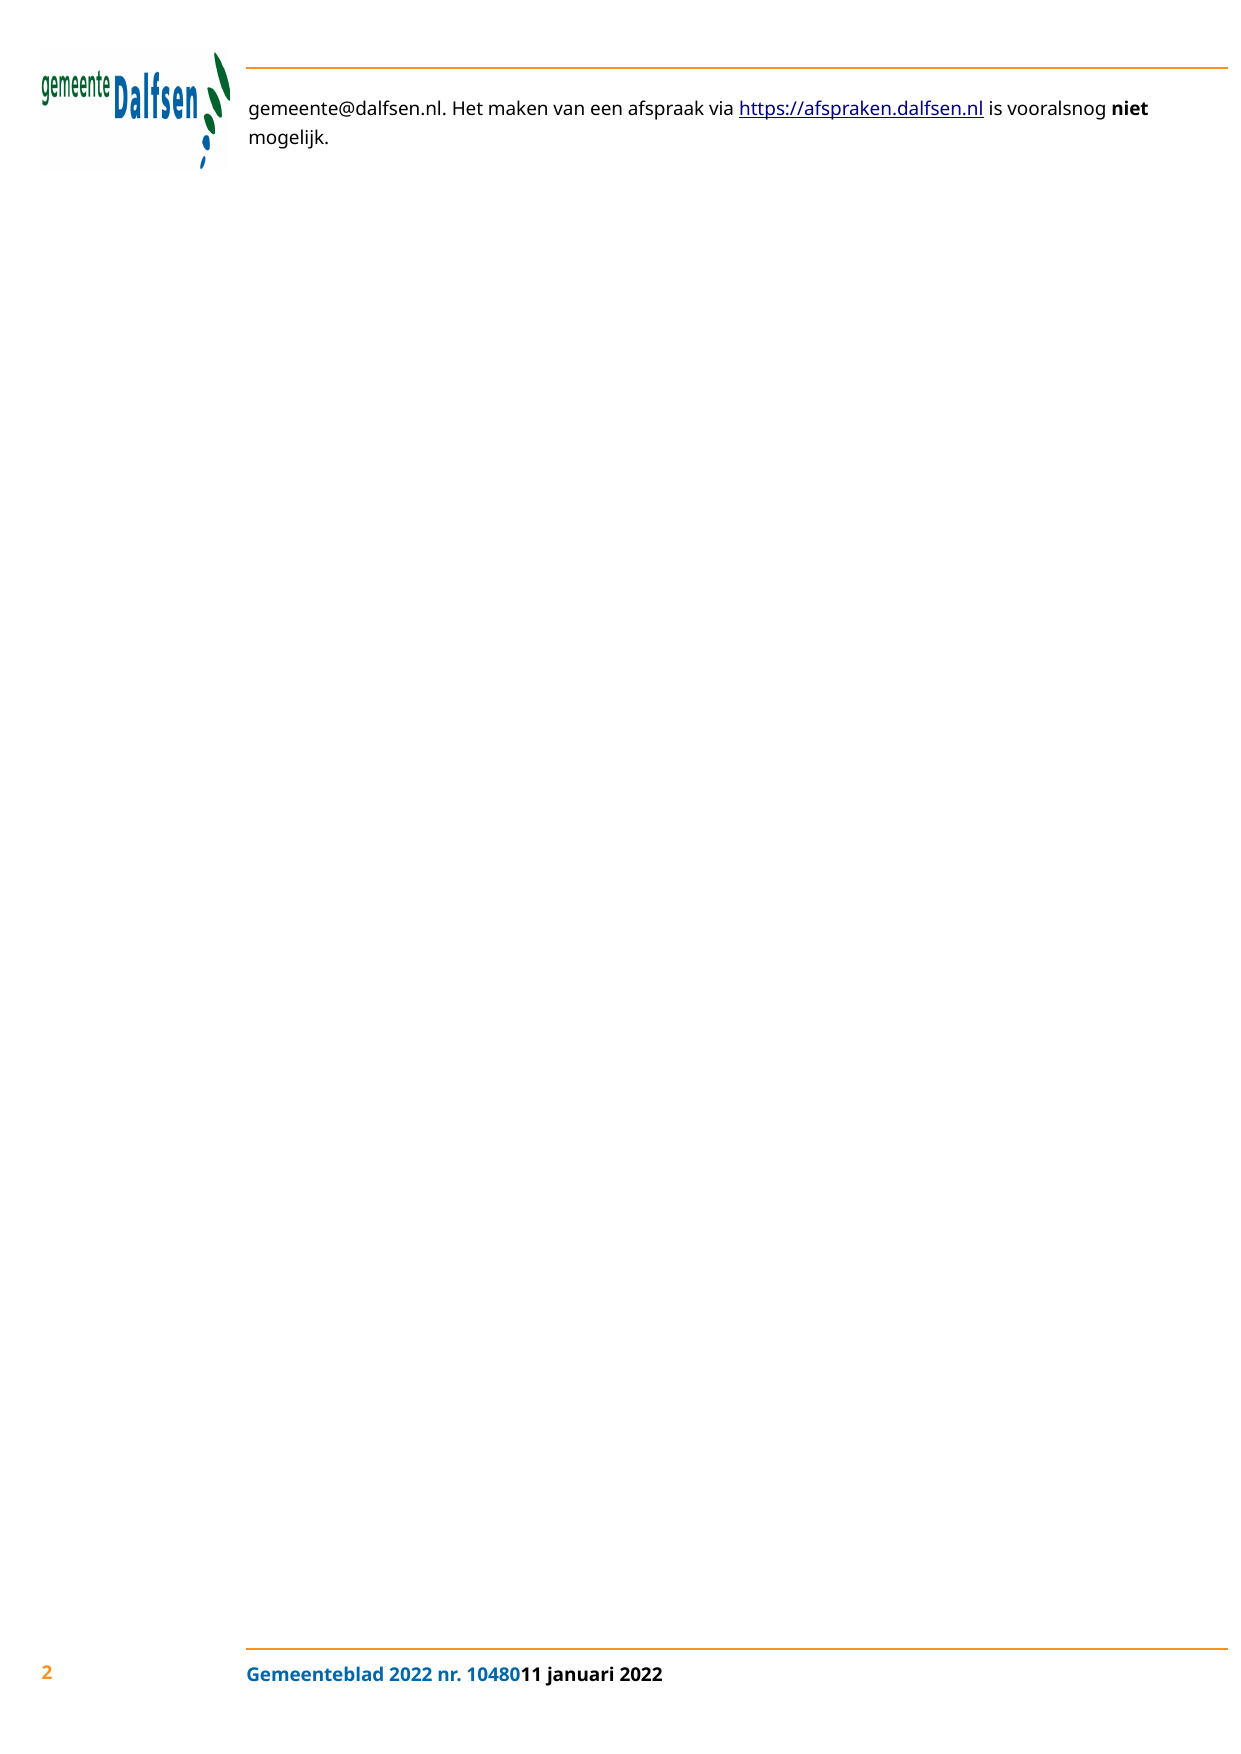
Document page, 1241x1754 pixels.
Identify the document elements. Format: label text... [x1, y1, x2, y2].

picture [41, 47, 231, 172]
text gemeente@dalfsen.nl. Het maken van een afspraak via https://afspraken.dalfsen.nl is vooralsnog niet mogelijk. [248, 95, 1152, 150]
